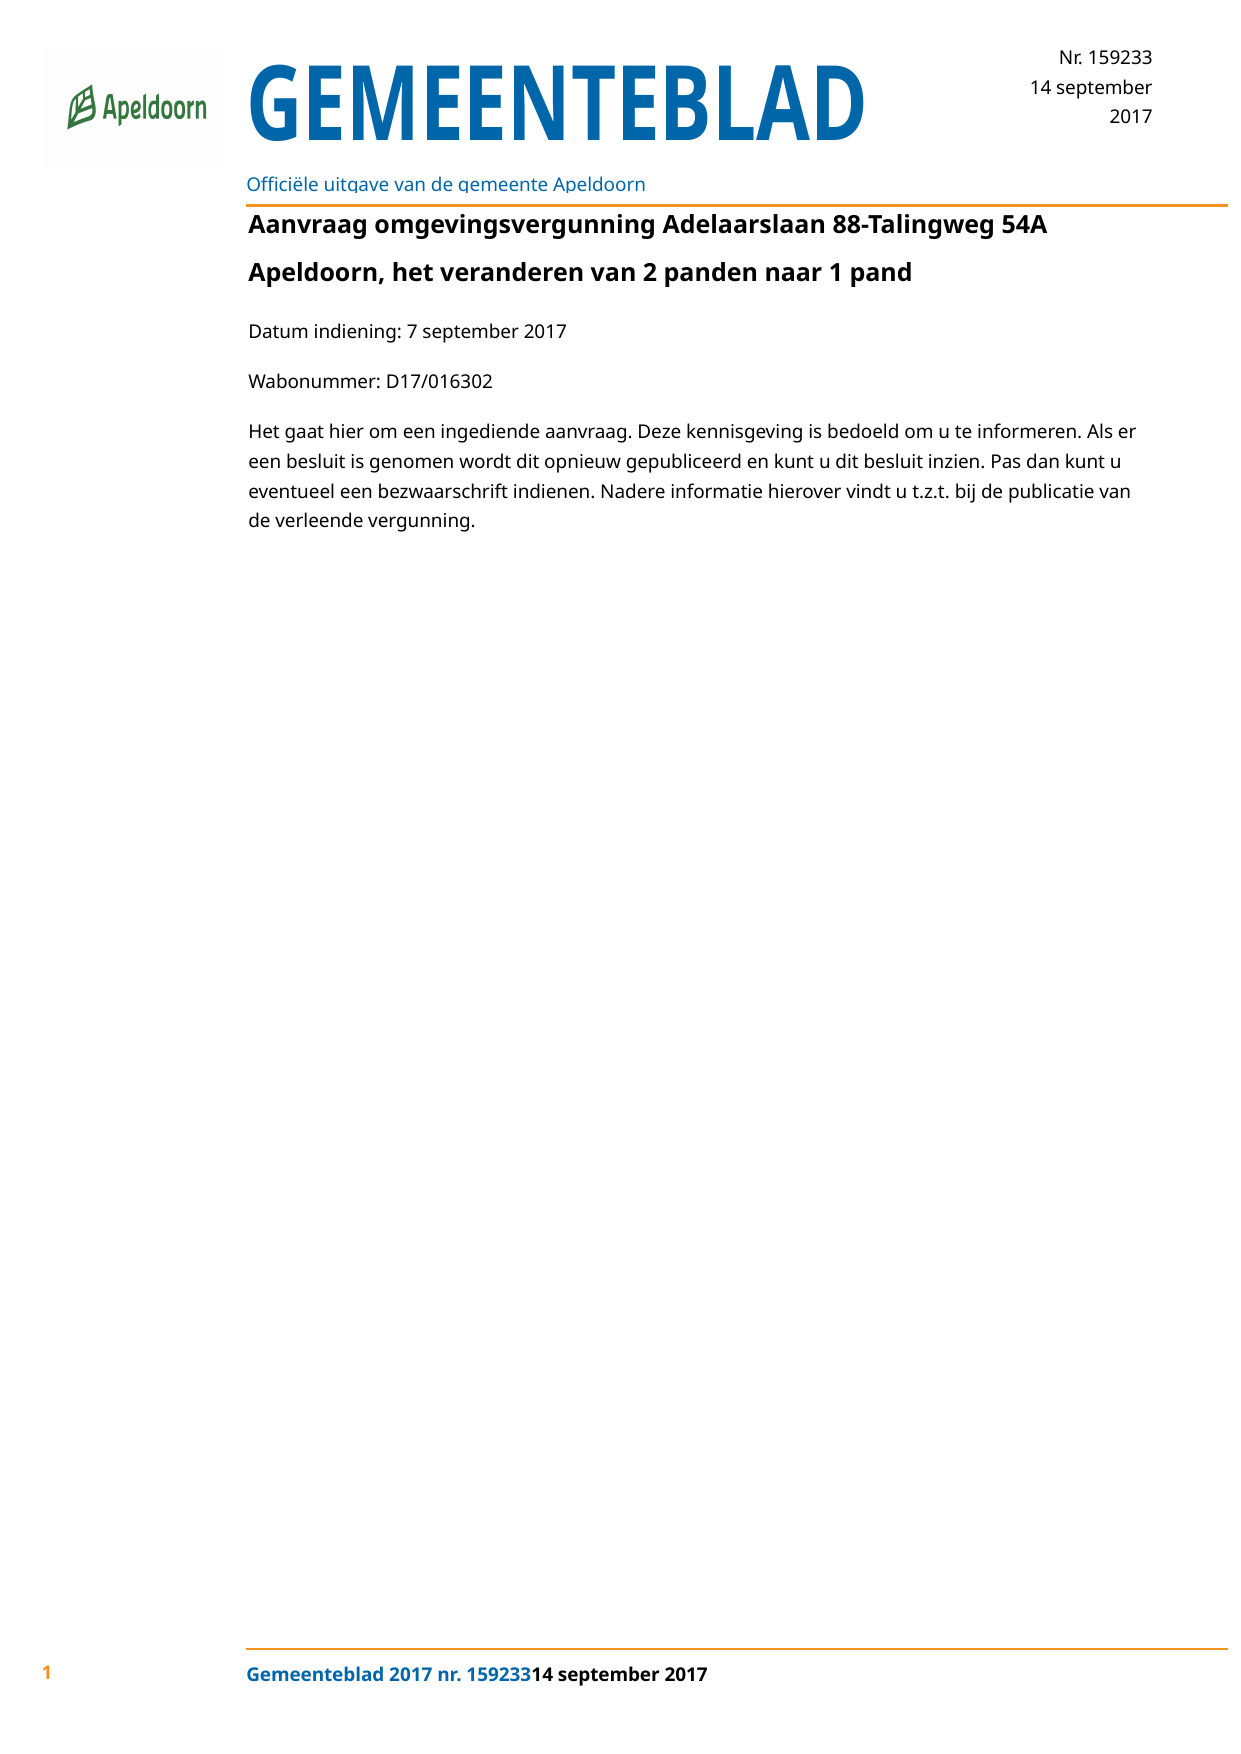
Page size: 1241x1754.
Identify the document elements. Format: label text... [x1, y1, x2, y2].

text Datum indiening: 7 september 2017 [248, 318, 1152, 344]
text Het gaat hier om een ingediende aanvraag. Deze kennisgeving is bedoeld om u te informeren. Als er een besluit is genomen wordt dit opnieuw gepubliceerd en kunt u dit besluit inzien. Pas dan kunt u eventueel een bezwaarschrift indienen. Nadere informatie hierover vindt u t.z.t. bij de publicatie van de verleende vergunning. [248, 419, 1152, 533]
picture [41, 47, 231, 172]
text Wabonummer: D17/016302 [248, 368, 1152, 394]
text Aanvraag omgevingsvergunning Adelaarslaan 88-Talingweg 54A Apeldoorn, het veranderen van 2 panden naar 1 pand [248, 207, 1152, 288]
